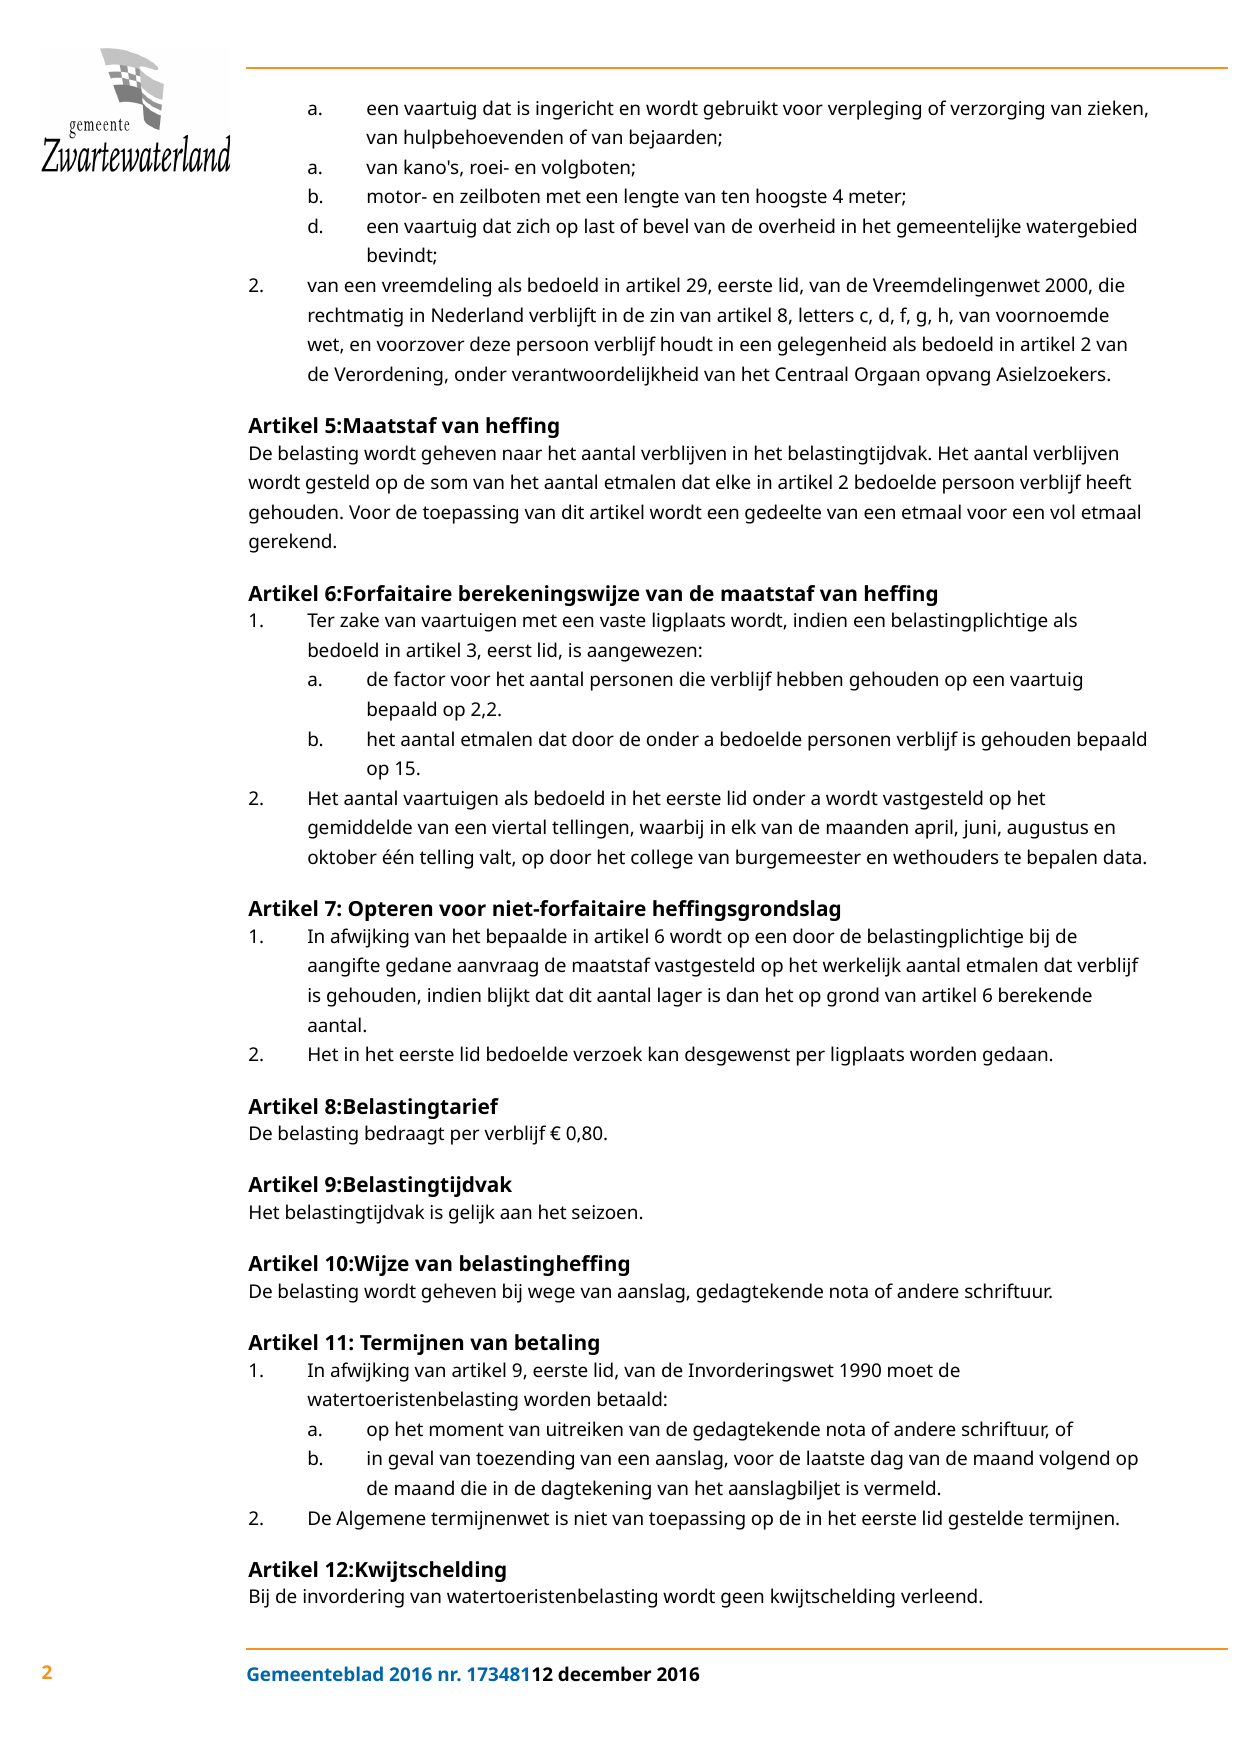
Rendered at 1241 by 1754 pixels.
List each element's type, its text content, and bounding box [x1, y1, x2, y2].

picture [41, 47, 231, 172]
text Artikel 7: Opteren voor niet-forfaitaire heffingsgrondslag [248, 894, 1152, 923]
list op het moment van uitreiken van de gedagtekende nota of andere schriftuur, of [307, 1416, 1152, 1442]
text De belasting wordt geheven naar het aantal verblijven in het belastingtijdvak. Het aantal verblijven wordt gesteld op de som van het aantal etmalen dat elke in artikel 2 bedoelde persoon verblijf heeft gehouden. Voor de toepassing van dit artikel wordt een gedeelte van een etmaal voor een vol etmaal gerekend. [248, 440, 1152, 554]
list Het in het eerste lid bedoelde verzoek kan desgewenst per ligplaats worden gedaan. [248, 1041, 1152, 1067]
list motor- en zeilboten met een lengte van ten hoogste 4 meter; [307, 183, 1152, 209]
text De belasting bedraagt per verblijf € 0,80. [248, 1120, 1152, 1146]
list in geval van toezending van een aanslag, voor de laatste dag van de maand volgend op de maand die in de dagtekening van het aanslagbiljet is vermeld. [307, 1446, 1152, 1501]
list Het aantal vaartuigen als bedoeld in het eerste lid onder a wordt vastgesteld op het gemiddelde van een viertal tellingen, waarbij in elk van de maanden april, juni, augustus en oktober één telling valt, op door het college van burgemeester en wethouders te bepalen data. [248, 785, 1152, 870]
text Artikel 10:Wijze van belastingheffing [248, 1249, 1152, 1278]
list van een vreemdeling als bedoeld in artikel 29, eerste lid, van de Vreemdelingenwet 2000, die rechtmatig in Nederland verblijft in de zin van artikel 8, letters c, d, f, g, h, van voornoemde wet, en voorzover deze persoon verblijf houdt in een gelegenheid als bedoeld in artikel 2 van de Verordening, onder verantwoordelijkheid van het Centraal Orgaan opvang Asielzoekers. [248, 272, 1152, 387]
text Artikel 6:Forfaitaire berekeningswijze van de maatstaf van heffing [248, 579, 1152, 607]
text Artikel 12:Kwijtschelding [248, 1555, 1152, 1583]
list een vaartuig dat zich op last of bevel van de overheid in het gemeentelijke watergebied bevindt; [307, 213, 1152, 268]
list de factor voor het aantal personen die verblijf hebben gehouden op een vaartuig bepaald op 2,2. [307, 667, 1152, 722]
list In afwijking van het bepaalde in artikel 6 wordt op een door de belastingplichtige bij de aangifte gedane aanvraag de maatstaf vastgesteld op het werkelijk aantal etmalen dat verblijf is gehouden, indien blijkt dat dit aantal lager is dan het op grond van artikel 6 berekende aantal. [248, 923, 1152, 1037]
text De belasting wordt geheven bij wege van aanslag, gedagtekende nota of andere schriftuur. [248, 1278, 1152, 1304]
text Artikel 8:Belastingtarief [248, 1092, 1152, 1120]
list Ter zake van vaartuigen met een vaste ligplaats wordt, indien een belastingplichtige als bedoeld in artikel 3, eerst lid, is aangewezen: [248, 607, 1152, 663]
text Het belastingtijdvak is gelijk aan het seizoen. [248, 1199, 1152, 1225]
list In afwijking van artikel 9, eerste lid, van de Invorderingswet 1990 moet de watertoeristenbelasting worden betaald: [248, 1357, 1152, 1412]
text Bij de invordering van watertoeristenbelasting wordt geen kwijtschelding verleend. [248, 1583, 1152, 1609]
text Artikel 9:Belastingtijdvak [248, 1171, 1152, 1199]
text Artikel 11: Termijnen van betaling [248, 1328, 1152, 1357]
list De Algemene termijnenwet is niet van toepassing op de in het eerste lid gestelde termijnen. [248, 1505, 1152, 1530]
text Artikel 5:Maatstaf van heffing [248, 411, 1152, 440]
list het aantal etmalen dat door de onder a bedoelde personen verblijf is gehouden bepaald op 15. [307, 726, 1152, 781]
list een vaartuig dat is ingericht en wordt gebruikt voor verpleging of verzorging van zieken, van hulpbehoevenden of van bejaarden; [307, 95, 1152, 150]
list van kano's, roei- en volgboten; [307, 154, 1152, 180]
